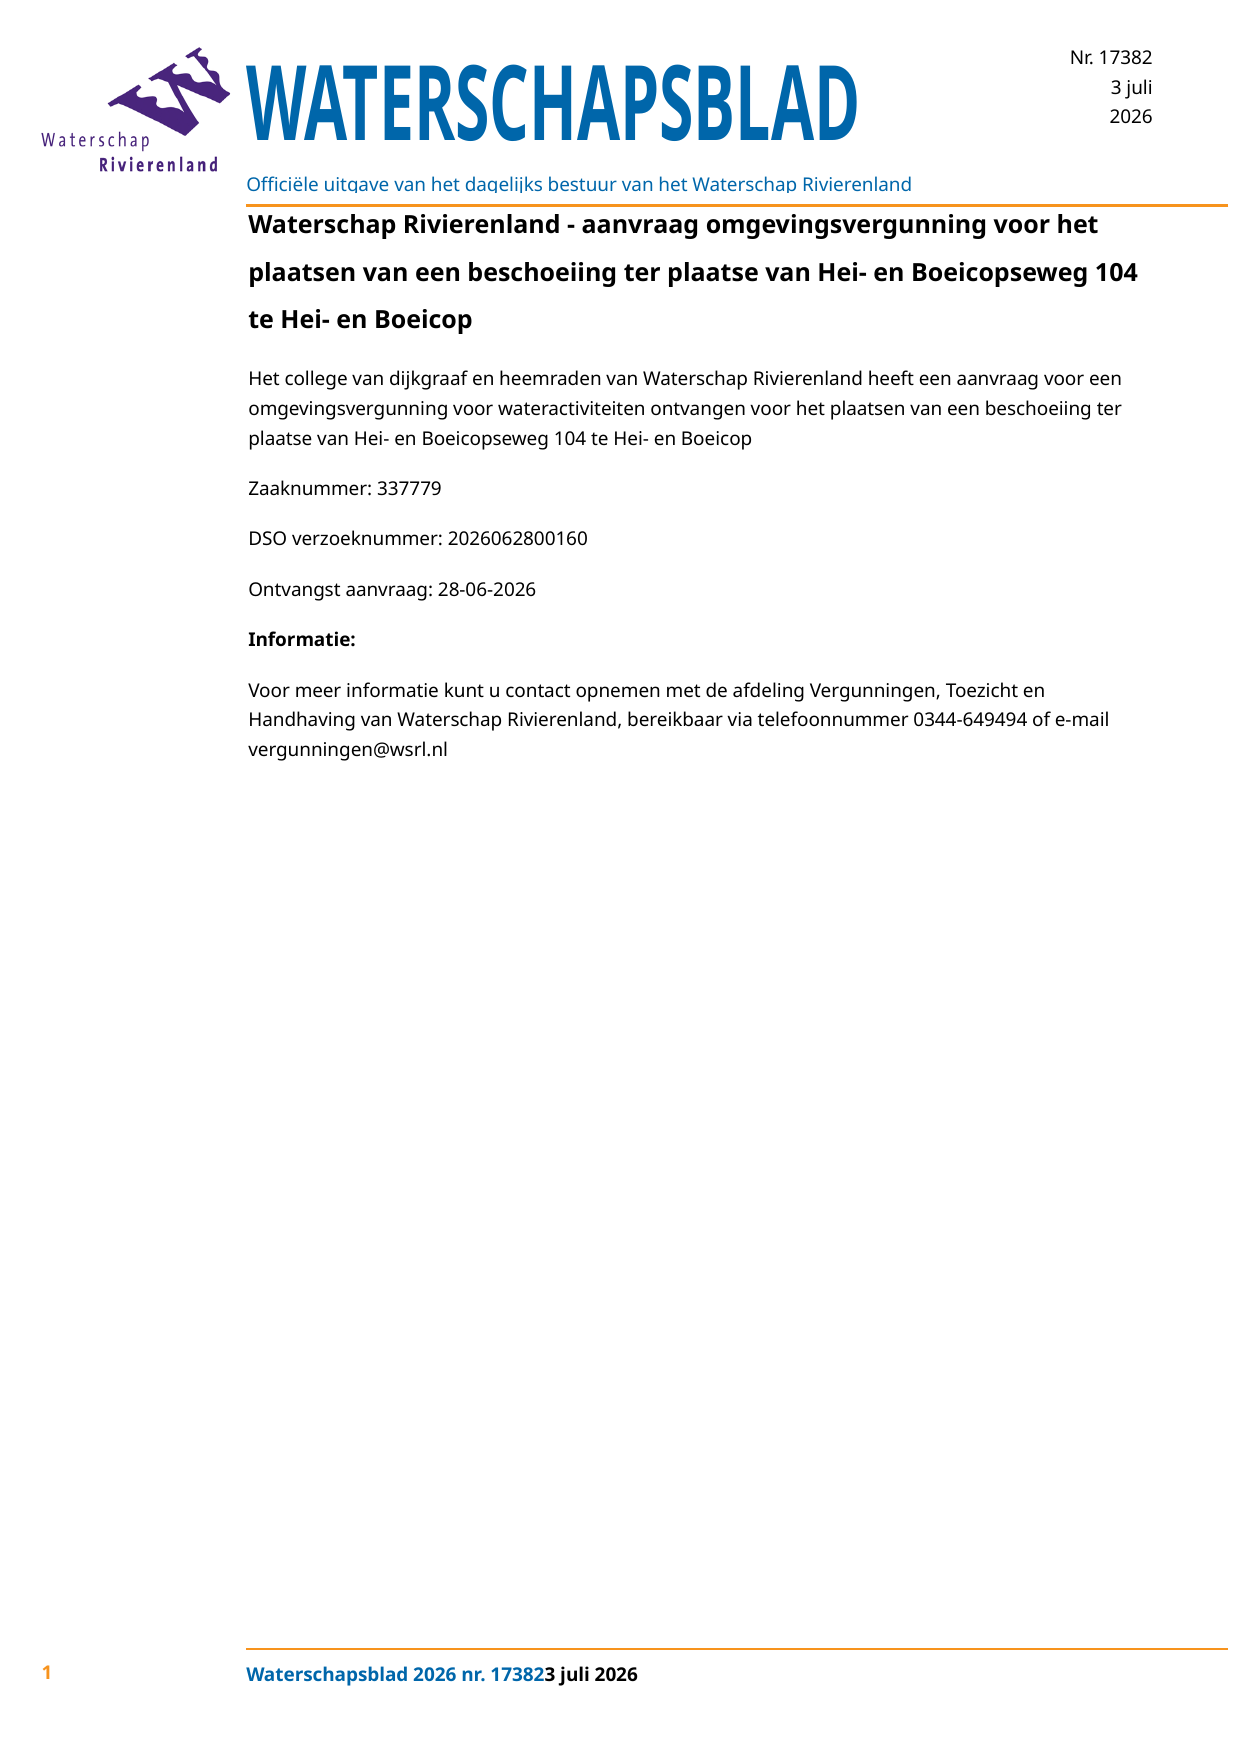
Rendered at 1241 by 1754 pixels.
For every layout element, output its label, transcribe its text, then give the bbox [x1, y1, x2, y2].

text Zaaknummer: 337779 [248, 475, 1152, 501]
text Informatie: [248, 626, 1152, 652]
text Waterschap Rivierenland - aanvraag omgevingsvergunning voor het plaatsen van een beschoeiing ter plaatse van Hei- en Boeicopseweg 104 te Hei- en Boeicop [248, 207, 1152, 336]
picture [41, 47, 231, 172]
text DSO verzoeknummer: 2026062800160 [248, 526, 1152, 551]
text Het college van dijkgraaf en heemraden van Waterschap Rivierenland heeft een aanvraag voor een omgevingsvergunning voor wateractiviteiten ontvangen voor het plaatsen van een beschoeiing ter plaatse van Hei- en Boeicopseweg 104 te Hei- en Boeicop [248, 366, 1152, 450]
text Voor meer informatie kunt u contact opnemen met de afdeling Vergunningen, Toezicht en Handhaving van Waterschap Rivierenland, bereikbaar via telefoonnummer 0344-649494 of e-mail vergunningen@wsrl.nl [248, 677, 1152, 762]
text Ontvangst aanvraag: 28-06-2026 [248, 576, 1152, 602]
